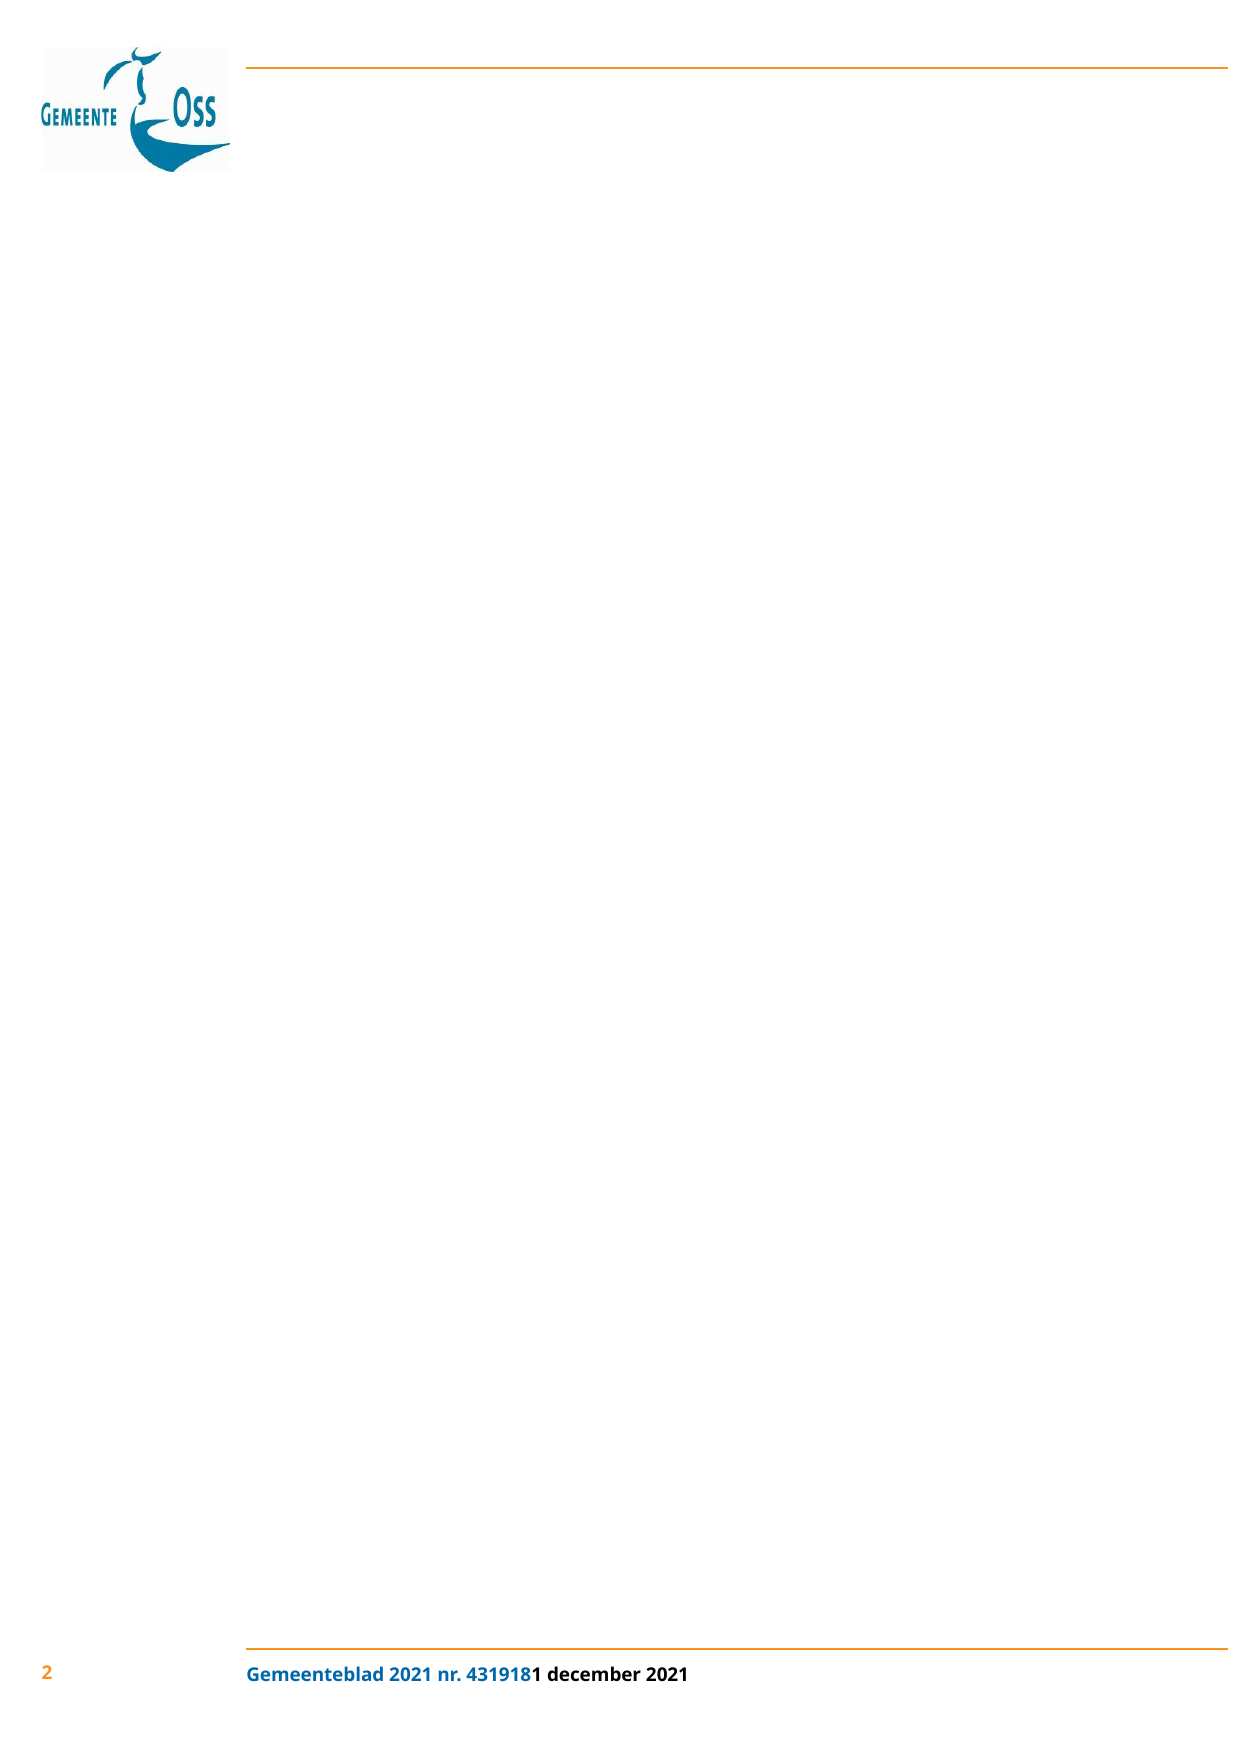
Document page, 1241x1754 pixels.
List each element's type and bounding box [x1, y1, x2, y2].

picture [41, 47, 231, 172]
